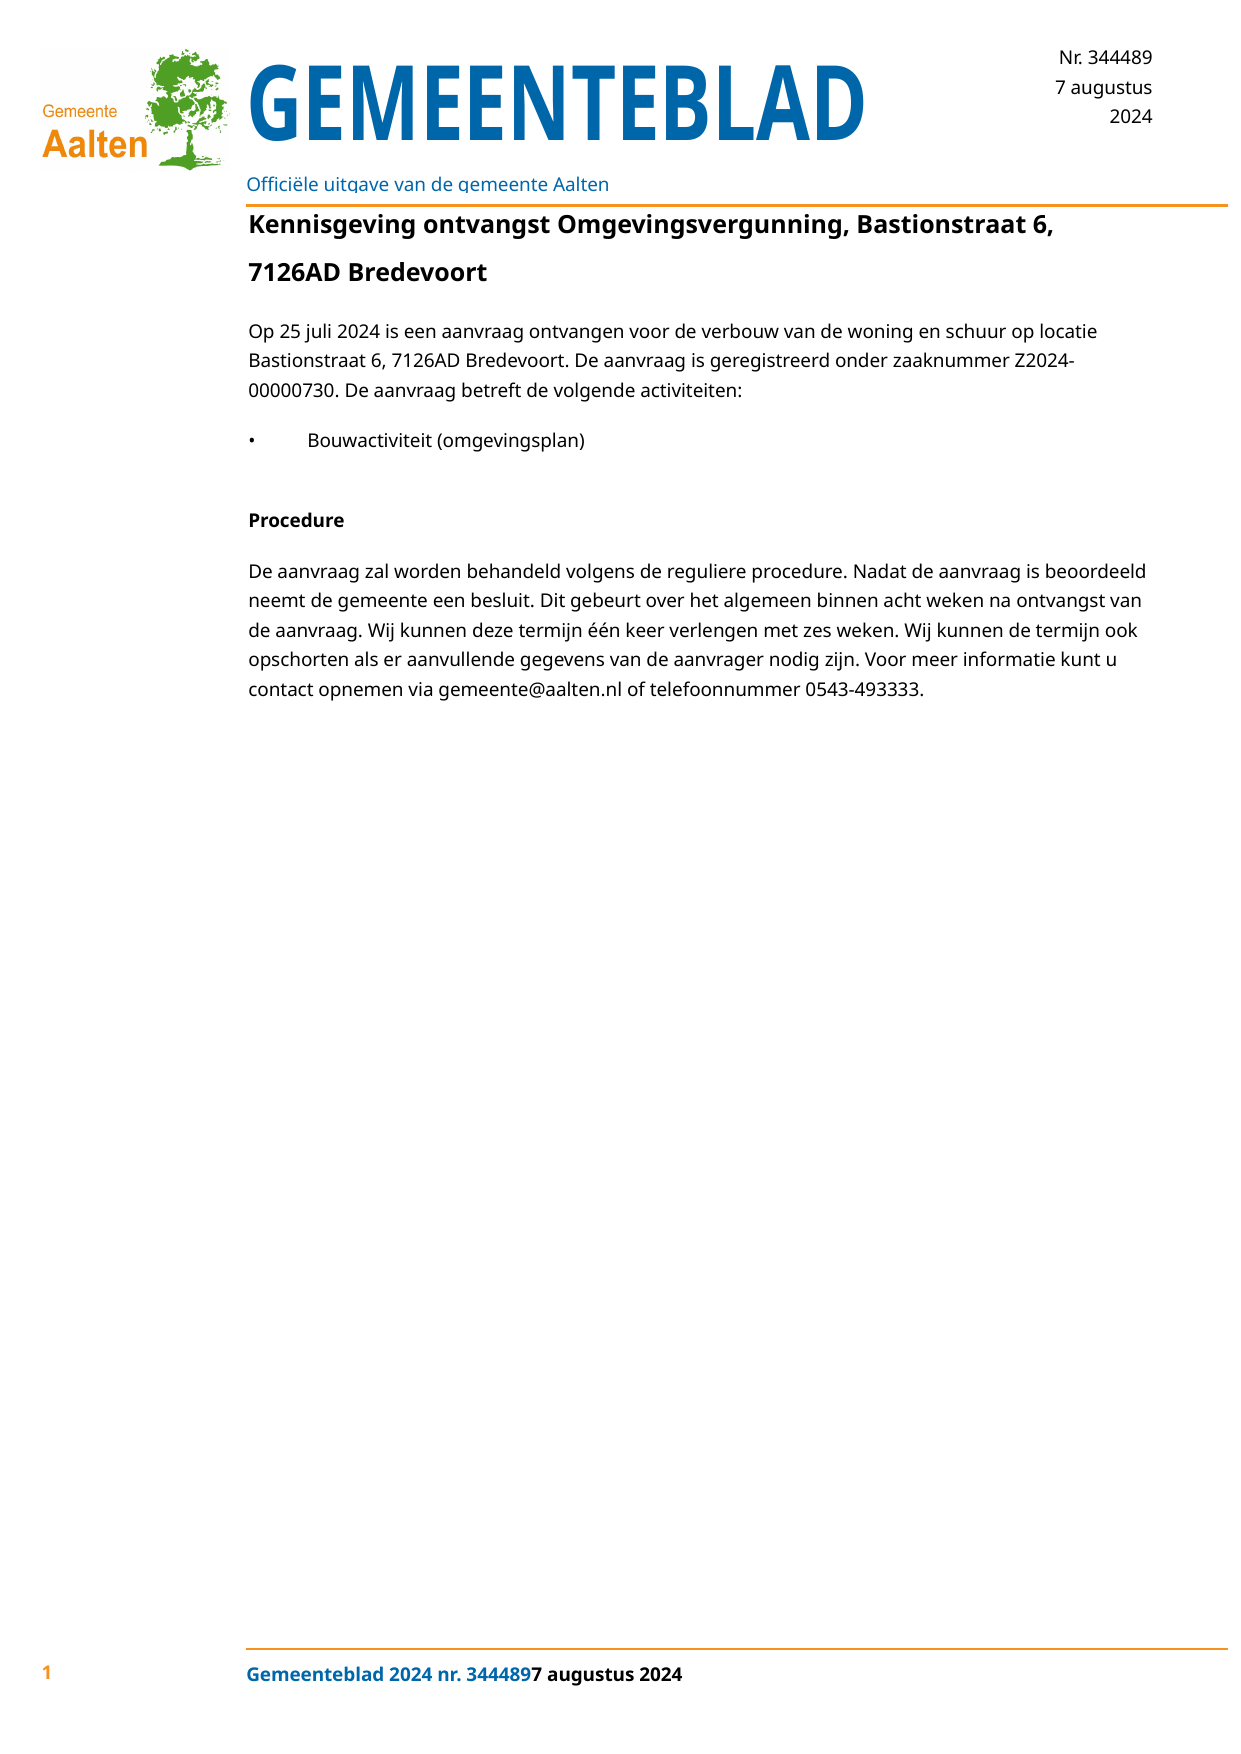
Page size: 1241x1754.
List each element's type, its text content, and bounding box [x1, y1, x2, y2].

picture [41, 47, 231, 172]
text Op 25 juli 2024 is een aanvraag ontvangen voor de verbouw van de woning en schuur op locatie Bastionstraat 6, 7126AD Bredevoort. De aanvraag is geregistreerd onder zaaknummer Z2024-00000730. De aanvraag betreft de volgende activiteiten: [248, 318, 1152, 403]
text De aanvraag zal worden behandeld volgens de reguliere procedure. Nadat de aanvraag is beoordeeld neemt de gemeente een besluit. Dit gebeurt over het algemeen binnen acht weken na ontvangst van de aanvraag. Wij kunnen deze termijn één keer verlengen met zes weken. Wij kunnen de termijn ook opschorten als er aanvullende gegevens van de aanvrager nodig zijn. Voor meer informatie kunt u contact opnemen via gemeente@aalten.nl of telefoonnummer 0543-493333. [248, 558, 1152, 702]
text Kennisgeving ontvangst Omgevingsvergunning, Bastionstraat 6, 7126AD Bredevoort [248, 207, 1152, 288]
text Procedure [248, 507, 1152, 533]
list Bouwactiviteit (omgevingsplan) [248, 427, 1152, 453]
